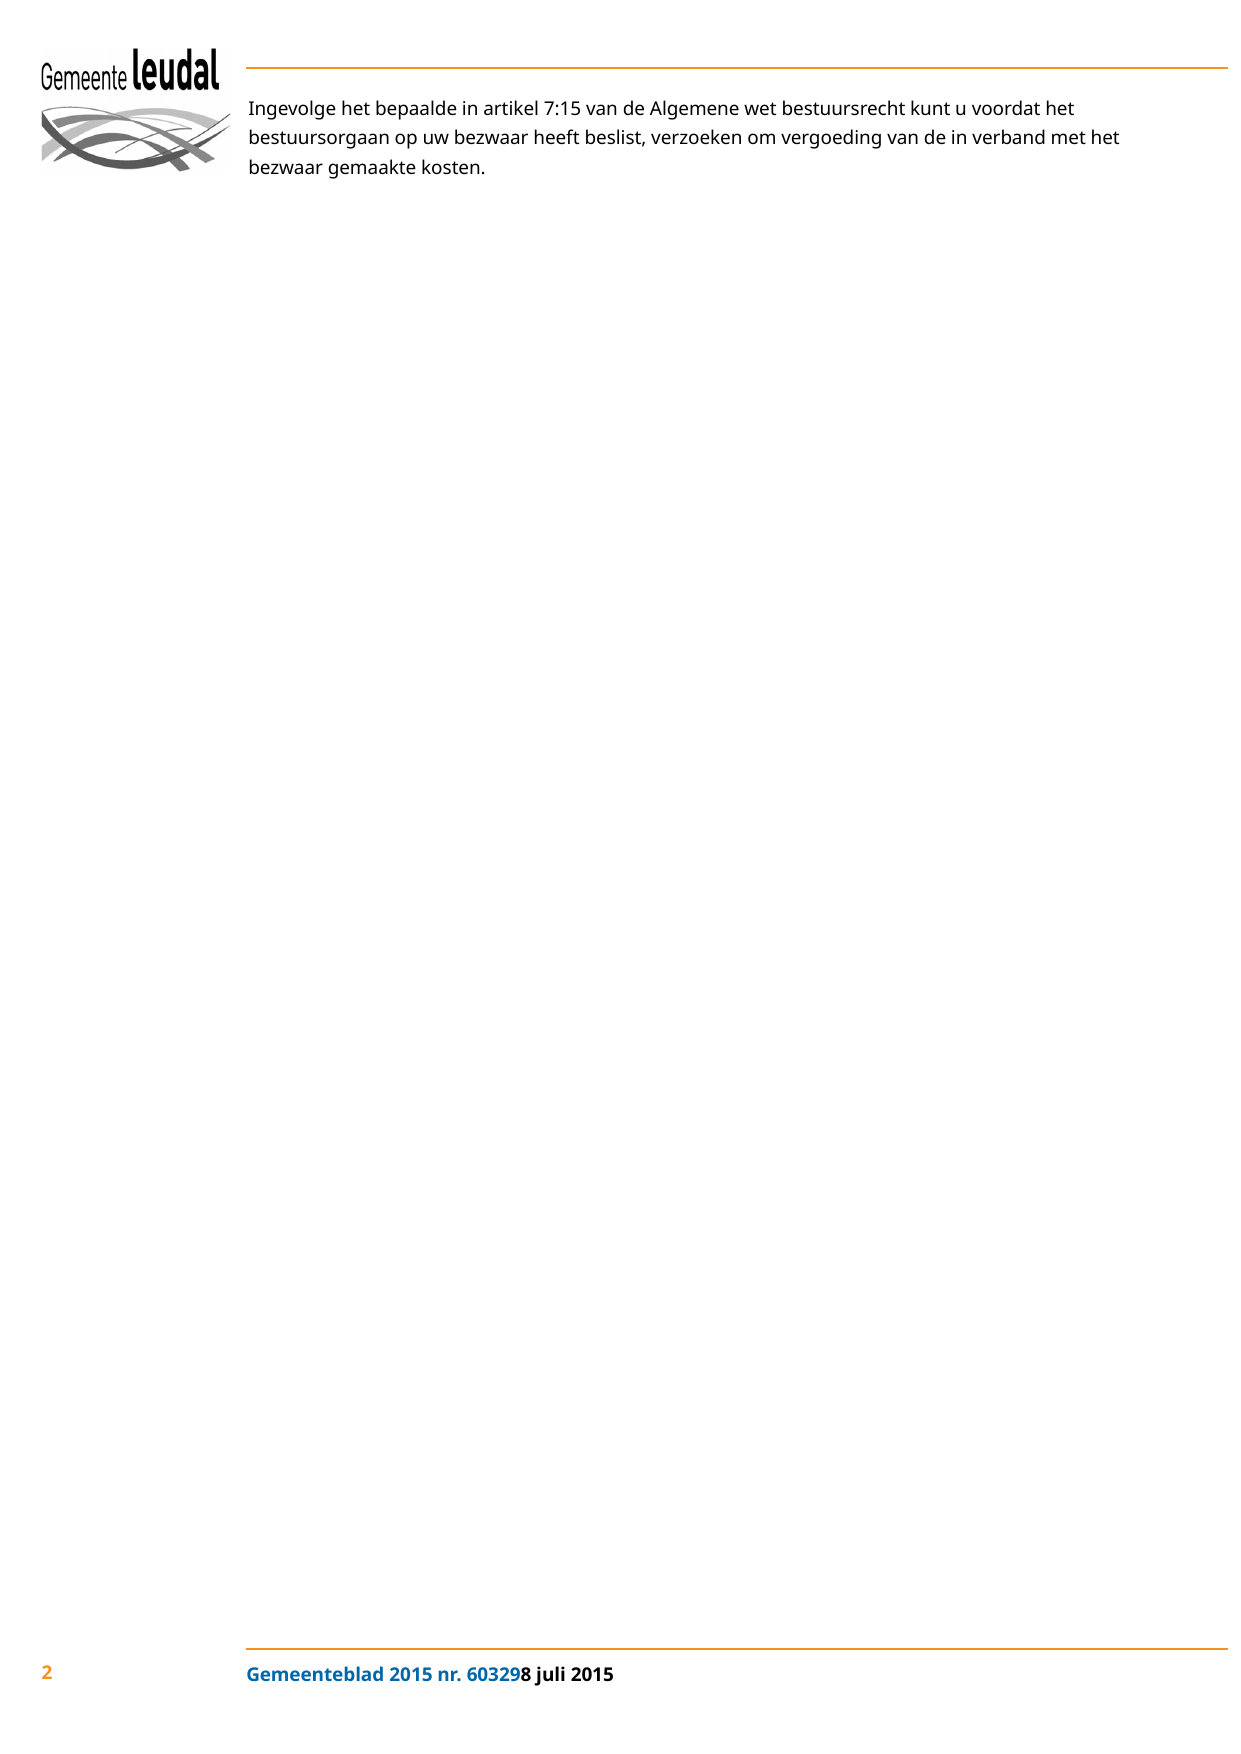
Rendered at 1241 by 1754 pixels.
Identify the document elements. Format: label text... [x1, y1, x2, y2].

picture [41, 47, 231, 172]
text Ingevolge het bepaalde in artikel 7:15 van de Algemene wet bestuursrecht kunt u voordat het bestuursorgaan op uw bezwaar heeft beslist, verzoeken om vergoeding van de in verband met het bezwaar gemaakte kosten. [248, 95, 1152, 180]
